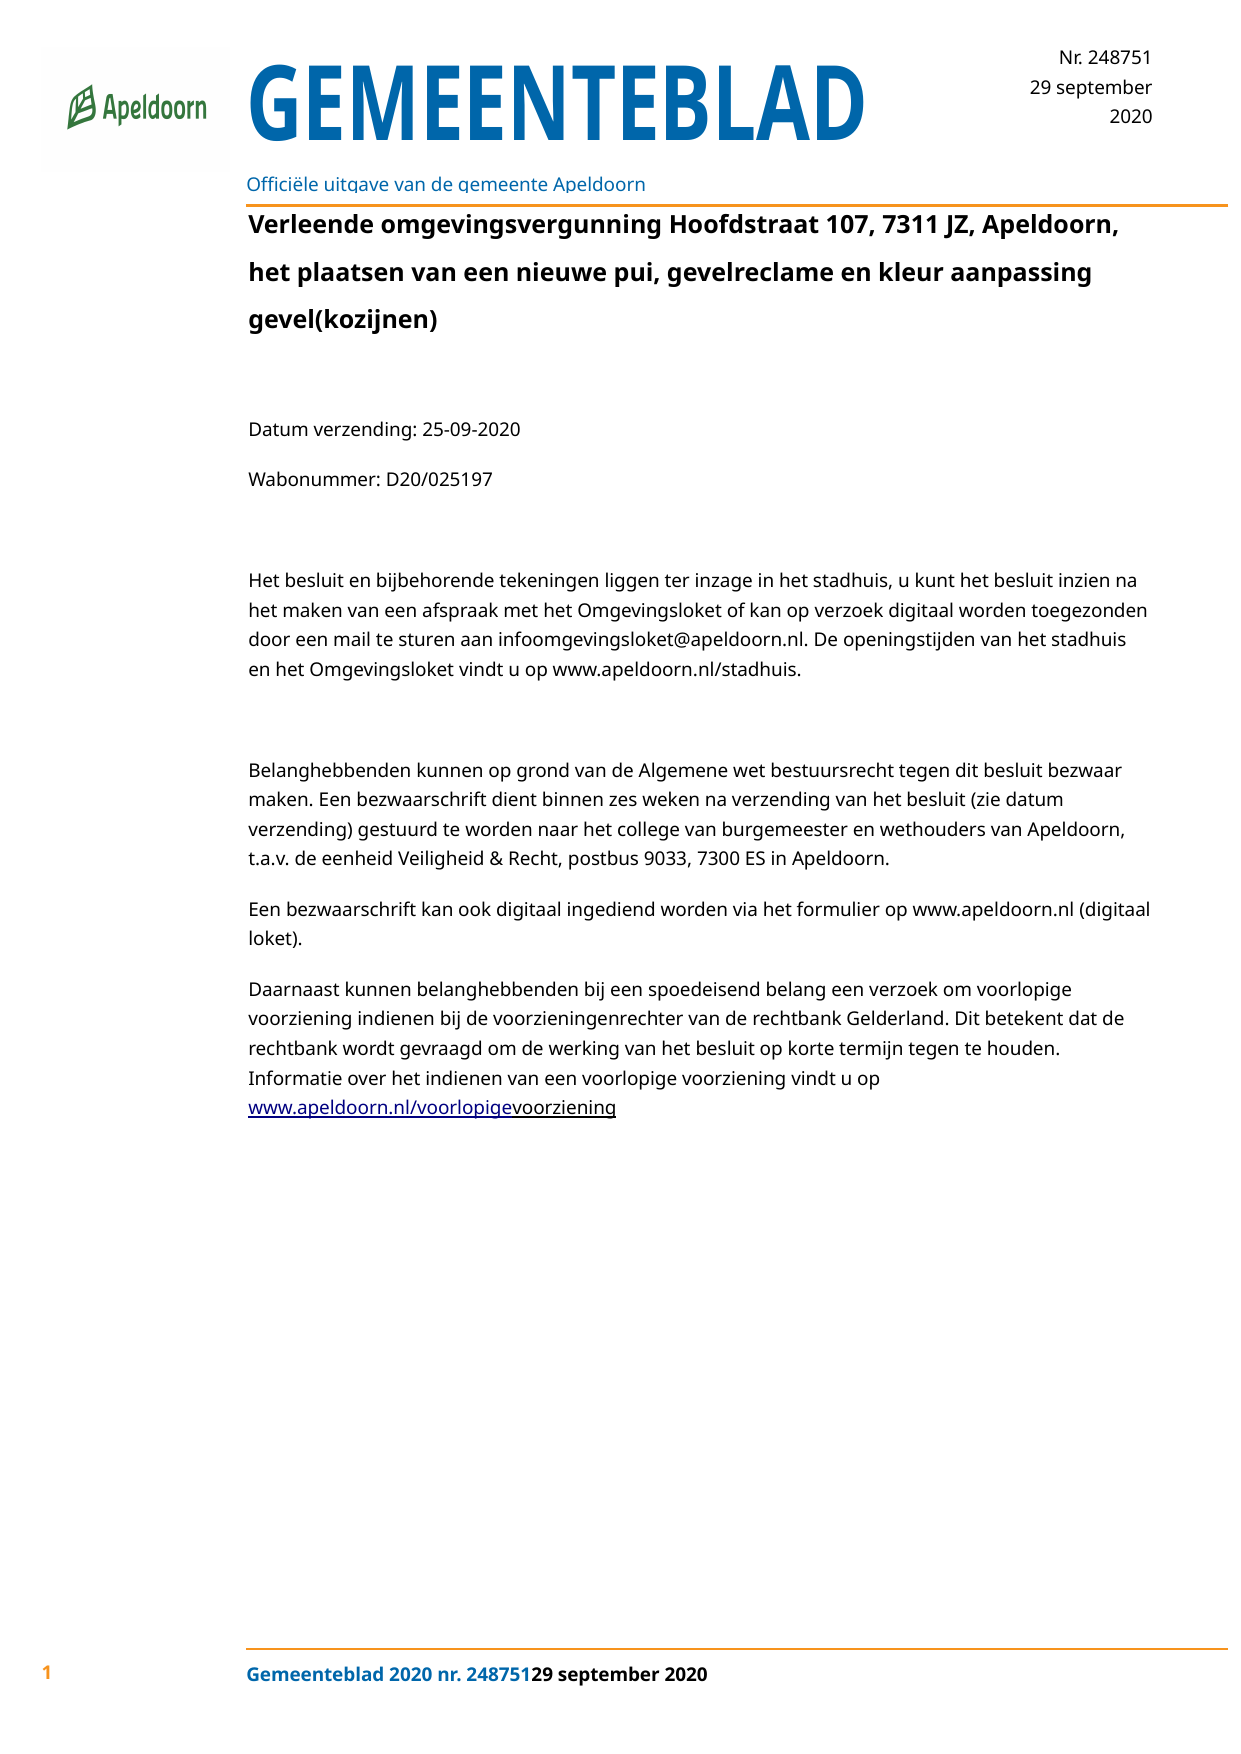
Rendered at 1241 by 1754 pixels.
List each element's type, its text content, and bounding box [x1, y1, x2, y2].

text Datum verzending: 25-09-2020 [248, 416, 1152, 442]
text Het besluit en bijbehorende tekeningen liggen ter inzage in het stadhuis, u kunt het besluit inzien na het maken van een afspraak met het Omgevingsloket of kan op verzoek digitaal worden toegezonden door een mail te sturen aan infoomgevingsloket@apeldoorn.nl. De openingstijden van het stadhuis en het Omgevingsloket vindt u op www.apeldoorn.nl/stadhuis. [248, 567, 1152, 682]
text Belanghebbenden kunnen op grond van de Algemene wet bestuursrecht tegen dit besluit bezwaar maken. Een bezwaarschrift dient binnen zes weken na verzending van het besluit (zie datum verzending) gestuurd te worden naar het college van burgemeester en wethouders van Apeldoorn, t.a.v. de eenheid Veiligheid & Recht, postbus 9033, 7300 ES in Apeldoorn. [248, 757, 1152, 871]
text Daarnaast kunnen belanghebbenden bij een spoedeisend belang een verzoek om voorlopige voorziening indienen bij de voorzieningenrechter van de rechtbank Gelderland. Dit betekent dat de rechtbank wordt gevraagd om de werking van het besluit op korte termijn tegen te houden. Informatie over het indienen van een voorlopige voorziening vindt u op www.apeldoorn.nl/voorlopigevoorziening [248, 976, 1152, 1120]
text Wabonummer: D20/025197 [248, 466, 1152, 492]
picture [41, 47, 231, 172]
text Verleende omgevingsvergunning Hoofdstraat 107, 7311 JZ, Apeldoorn, het plaatsen van een nieuwe pui, gevelreclame en kleur aanpassing gevel(kozijnen) [248, 207, 1152, 336]
text Een bezwaarschrift kan ook digitaal ingediend worden via het formulier op www.apeldoorn.nl (digitaal loket). [248, 896, 1152, 951]
